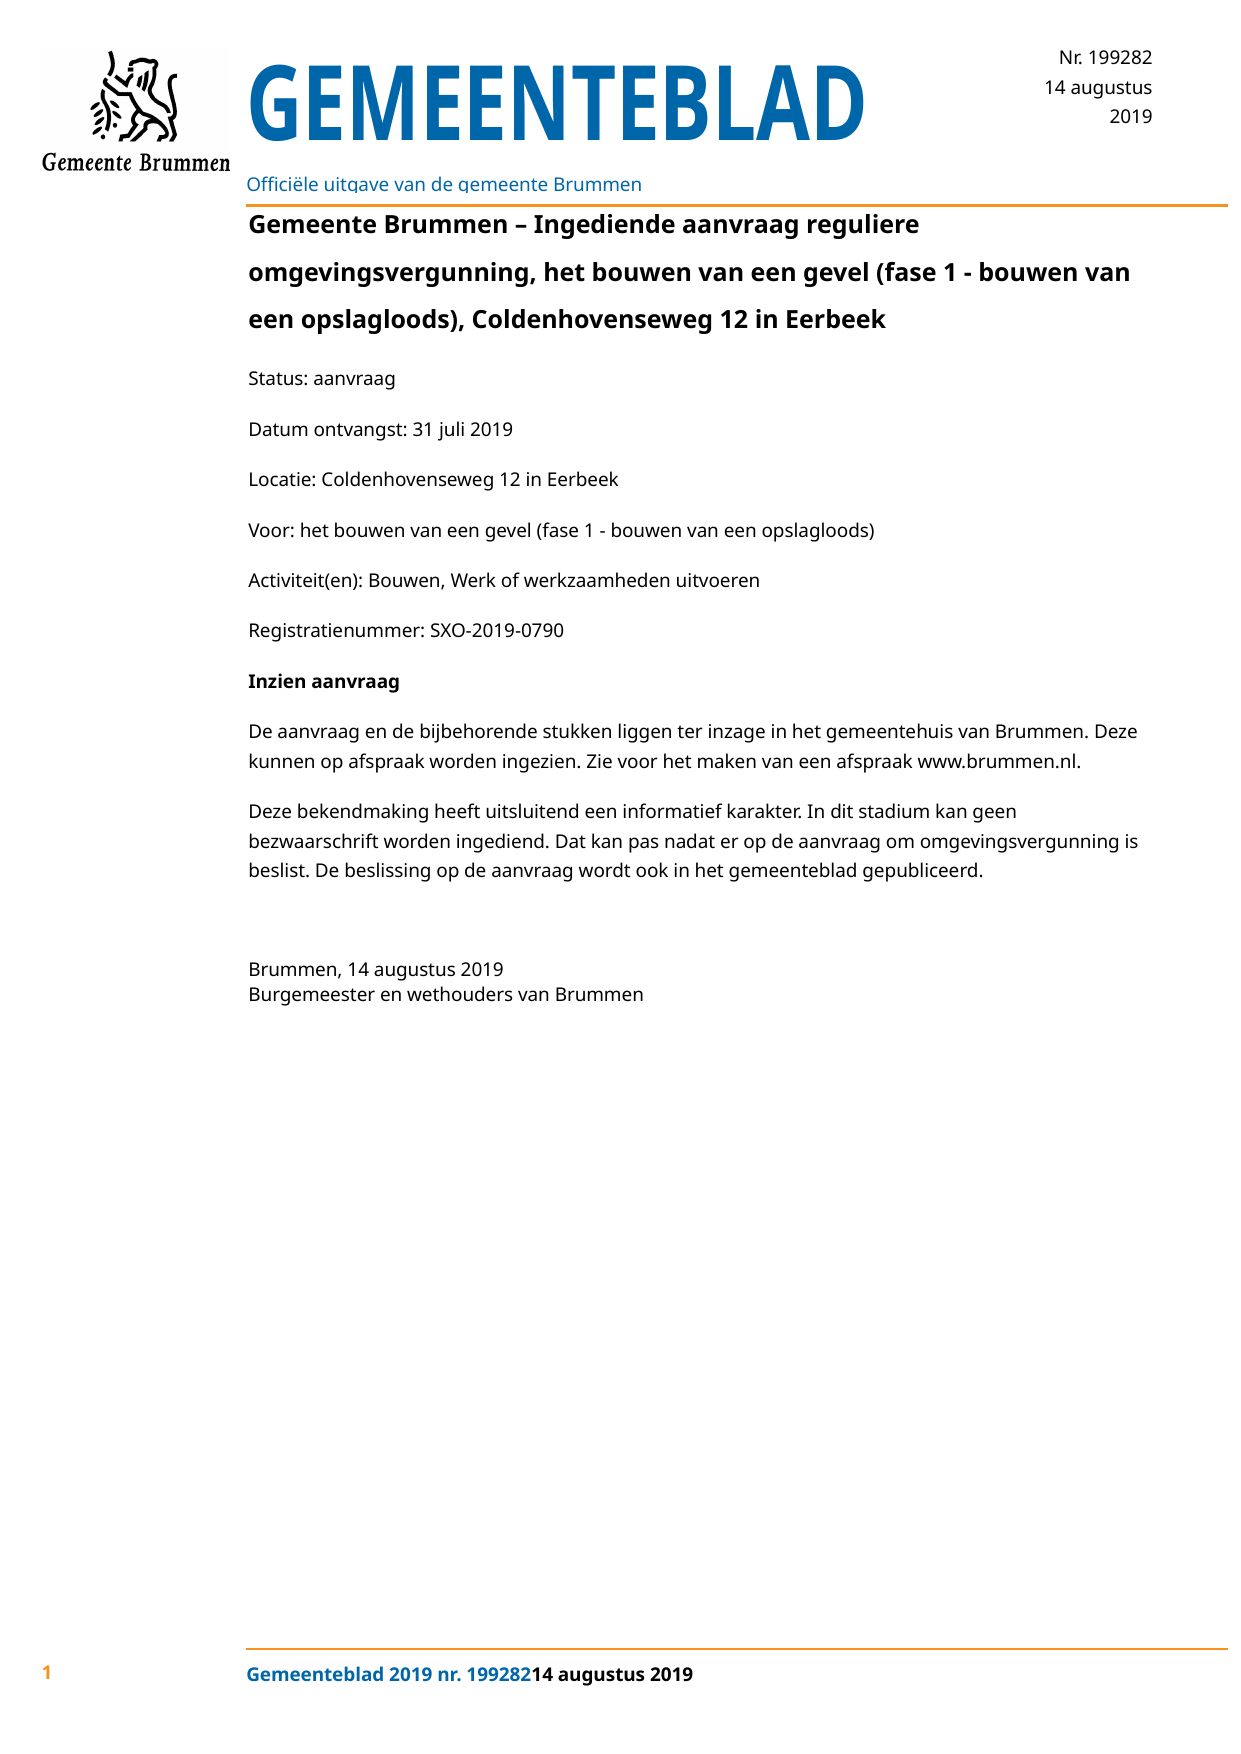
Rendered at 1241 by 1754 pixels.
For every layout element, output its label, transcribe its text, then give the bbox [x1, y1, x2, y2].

text Locatie: Coldenhovenseweg 12 in Eerbeek [248, 466, 1152, 492]
text Deze bekendmaking heeft uitsluitend een informatief karakter. In dit stadium kan geen bezwaarschrift worden ingediend. Dat kan pas nadat er op de aanvraag om omgevingsvergunning is beslist. De beslissing op de aanvraag wordt ook in het gemeenteblad gepubliceerd. [248, 798, 1152, 883]
text Burgemeester en wethouders van Brummen [248, 982, 1152, 1007]
picture [41, 47, 231, 172]
text De aanvraag en de bijbehorende stukken liggen ter inzage in het gemeentehuis van Brummen. Deze kunnen op afspraak worden ingezien. Zie voor het maken van een afspraak www.brummen.nl. [248, 718, 1152, 774]
text Datum ontvangst: 31 juli 2019 [248, 416, 1152, 442]
text Brummen, 14 augustus 2019 [248, 956, 1152, 982]
text Voor: het bouwen van een gevel (fase 1 - bouwen van een opslagloods) [248, 517, 1152, 542]
text Activiteit(en): Bouwen, Werk of werkzaamheden uitvoeren [248, 567, 1152, 593]
text Inzien aanvraag [248, 668, 1152, 694]
text Registratienummer: SXO-2019-0790 [248, 618, 1152, 643]
text Gemeente Brummen – Ingediende aanvraag reguliere omgevingsvergunning, het bouwen van een gevel (fase 1 - bouwen van een opslagloods), Coldenhovenseweg 12 in Eerbeek [248, 207, 1152, 336]
text Status: aanvraag [248, 366, 1152, 391]
